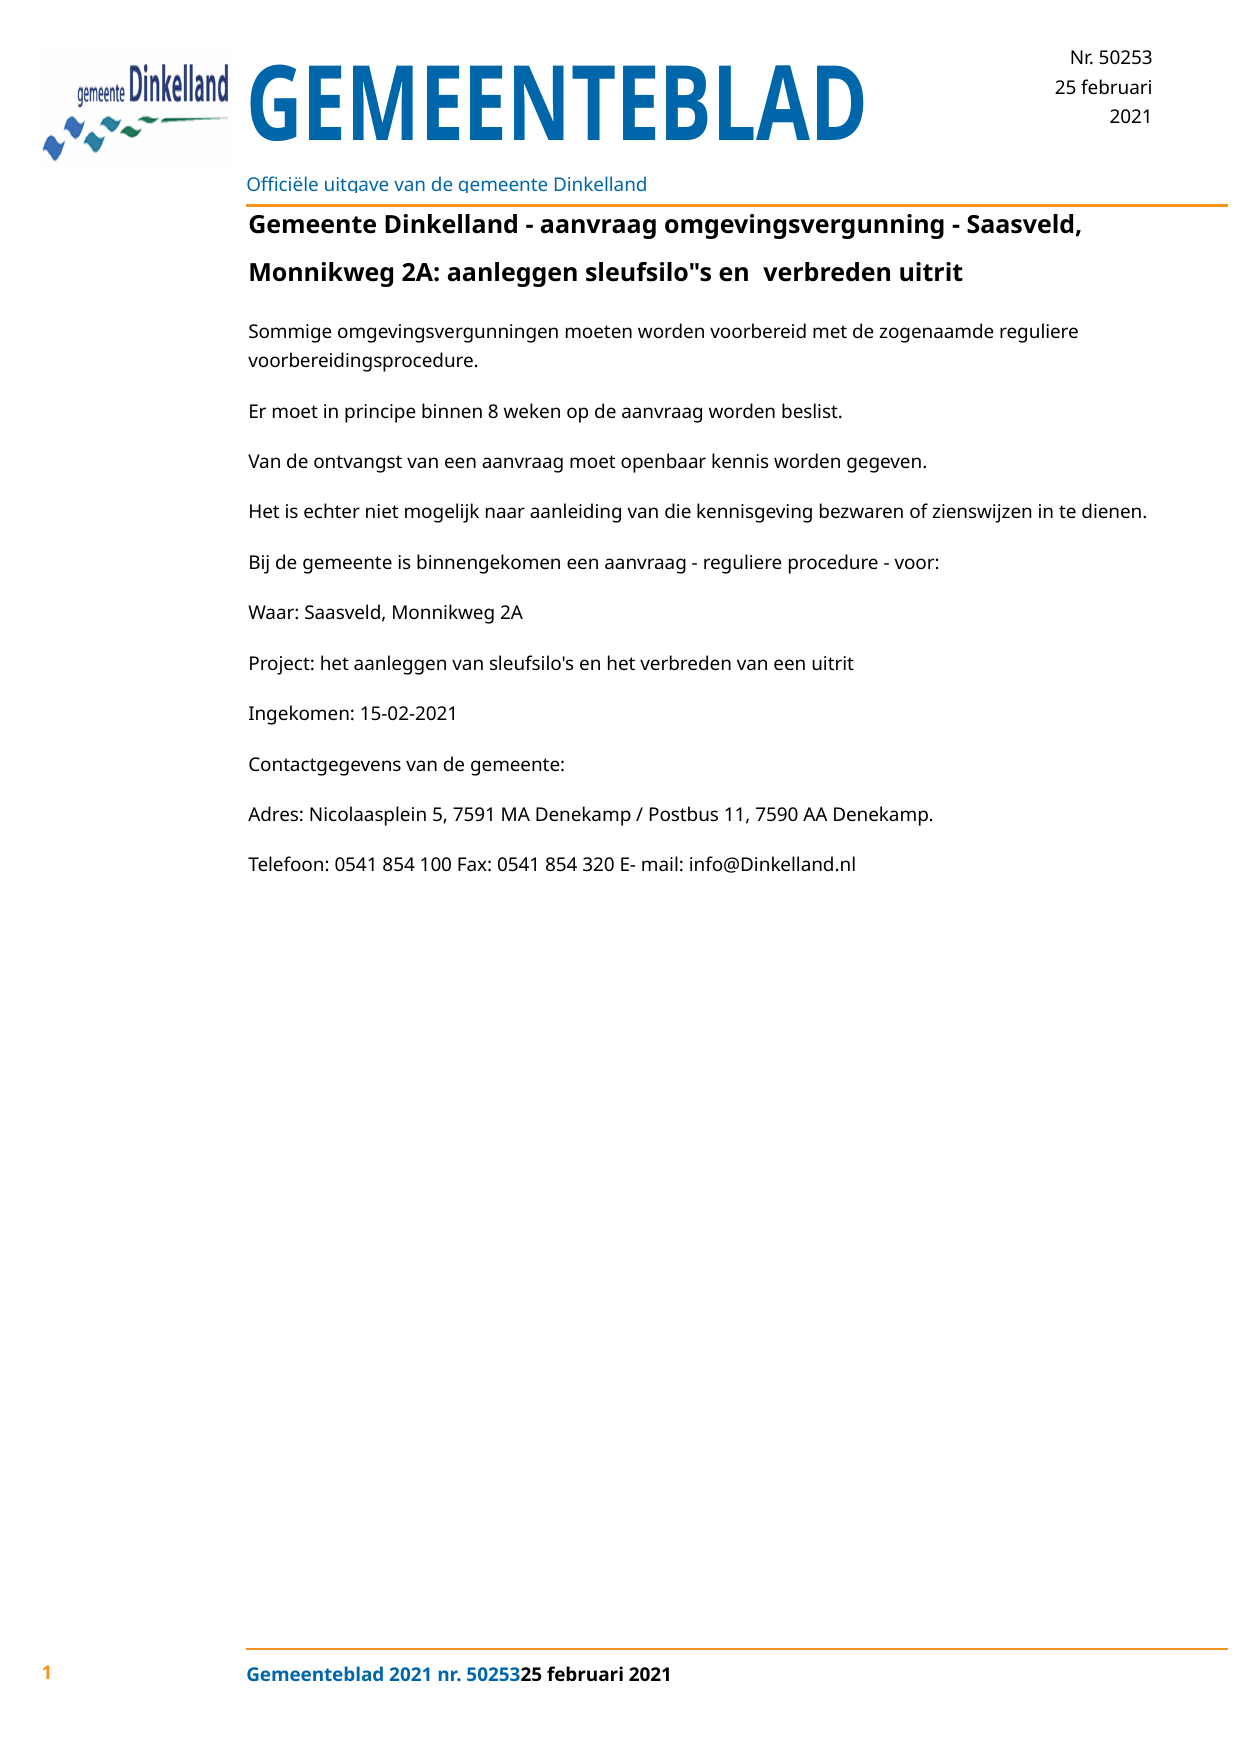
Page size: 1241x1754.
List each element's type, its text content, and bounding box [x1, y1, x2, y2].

text Het is echter niet mogelijk naar aanleiding van die kennisgeving bezwaren of zienswijzen in te dienen. [248, 499, 1152, 524]
text Contactgegevens van de gemeente: [248, 751, 1152, 777]
text Waar: Saasveld, Monnikweg 2A [248, 599, 1152, 625]
text Sommige omgevingsvergunningen moeten worden voorbereid met de zogenaamde reguliere voorbereidingsprocedure. [248, 318, 1152, 373]
text Er moet in principe binnen 8 weken op de aanvraag worden beslist. [248, 398, 1152, 424]
text Adres: Nicolaasplein 5, 7591 MA Denekamp / Postbus 11, 7590 AA Denekamp. [248, 801, 1152, 827]
text Gemeente Dinkelland - aanvraag omgevingsvergunning - Saasveld, Monnikweg 2A: aanleggen sleufsilo"s en verbreden uitrit [248, 207, 1152, 288]
picture [41, 47, 231, 172]
text Telefoon: 0541 854 100 Fax: 0541 854 320 E- mail: info@Dinkelland.nl [248, 852, 1152, 877]
text Van de ontvangst van een aanvraag moet openbaar kennis worden gegeven. [248, 448, 1152, 474]
text Project: het aanleggen van sleufsilo's en het verbreden van een uitrit [248, 650, 1152, 676]
text Bij de gemeente is binnengekomen een aanvraag - reguliere procedure - voor: [248, 549, 1152, 575]
text Ingekomen: 15-02-2021 [248, 700, 1152, 726]
